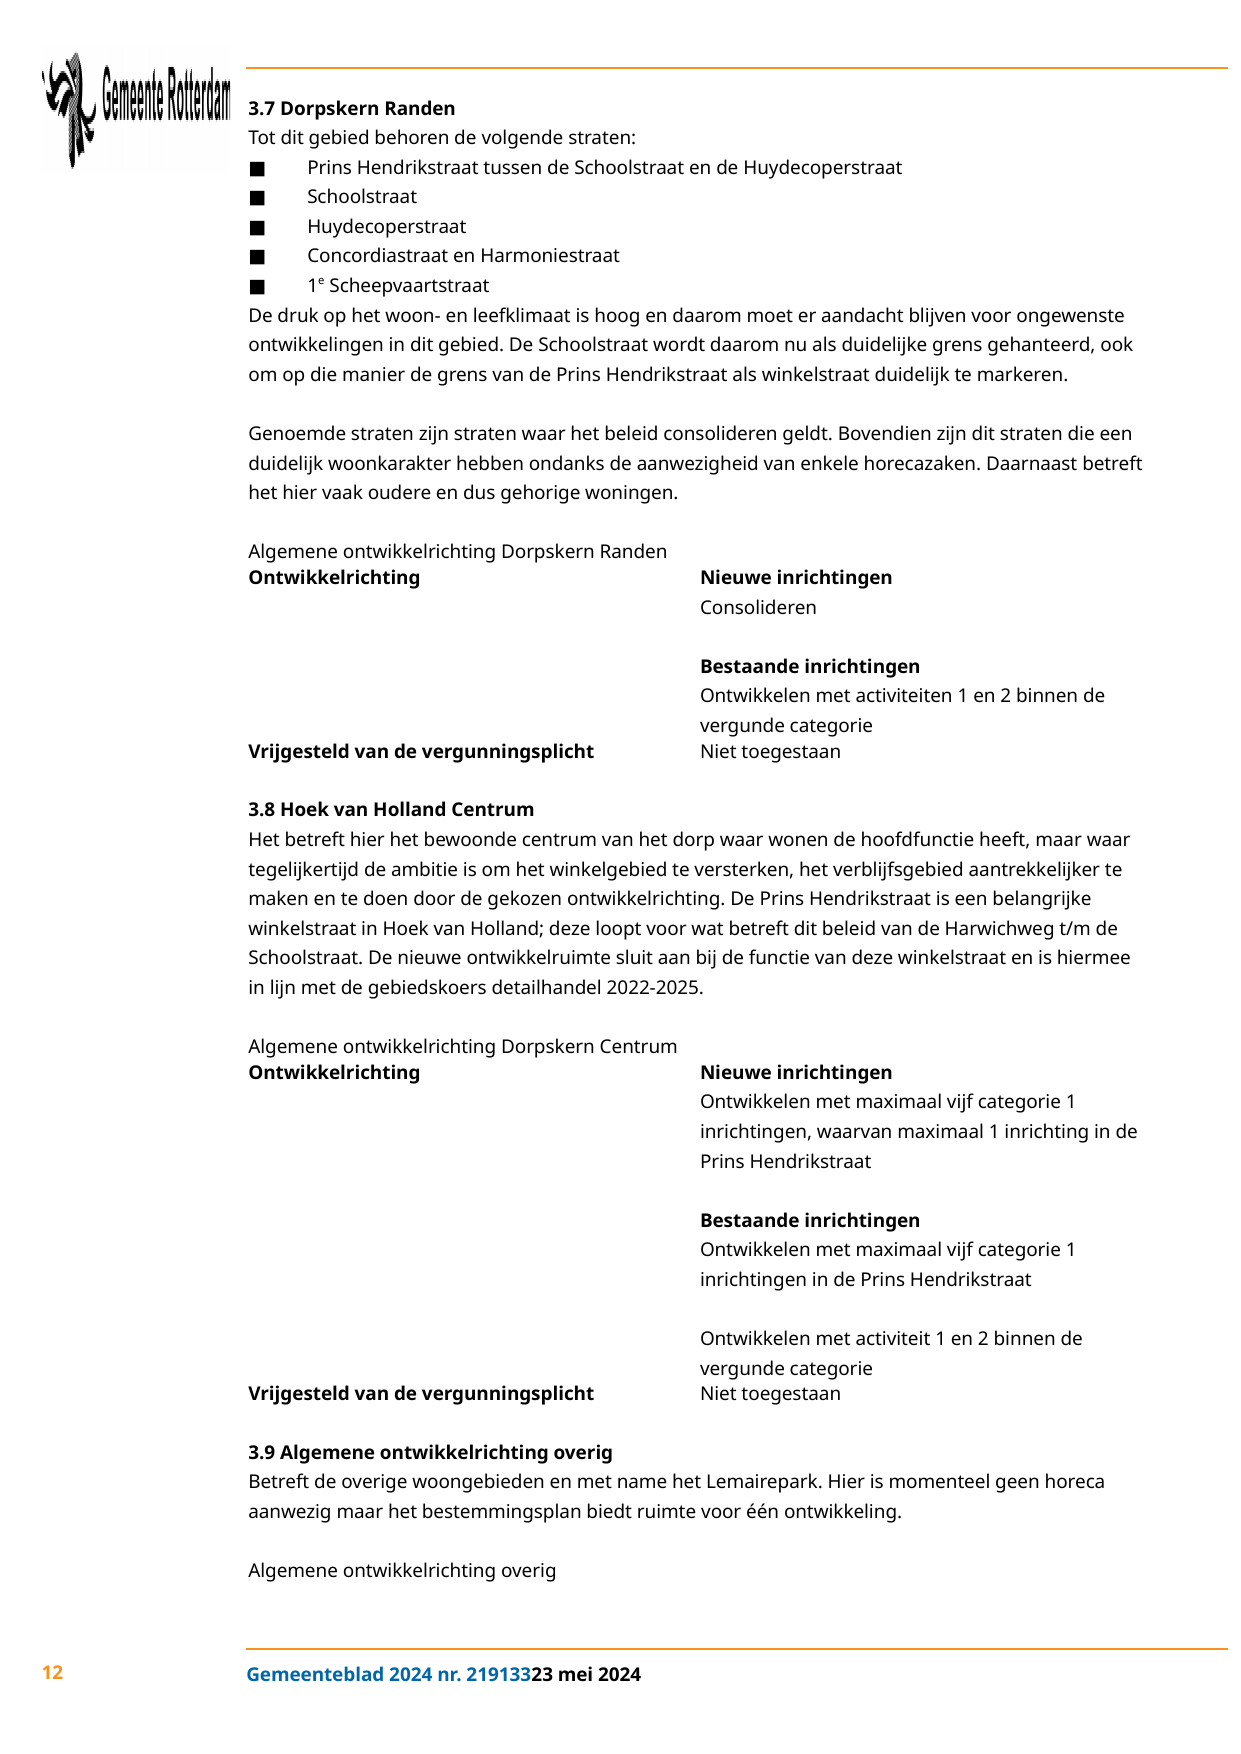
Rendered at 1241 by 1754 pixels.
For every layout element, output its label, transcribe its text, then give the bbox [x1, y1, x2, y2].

list Huydecoperstraat [248, 213, 1152, 239]
table_cell Ontwikkelrichting [248, 1059, 700, 1381]
list 1e Scheepvaartstraat [248, 272, 1152, 298]
table_cell Niet toegestaan [700, 1381, 1152, 1406]
table_cell Nieuwe inrichtingen Consolideren Bestaande inrichtingen Ontwikkelen met activiteiten 1 en 2 binnen de vergunde categorie [700, 564, 1152, 738]
table_cell Nieuwe inrichtingen Ontwikkelen met maximaal vijf categorie 1 inrichtingen, waarvan maximaal 1 inrichting in de Prins Hendrikstraat Bestaande inrichtingen Ontwikkelen met maximaal vijf categorie 1 inrichtingen in de Prins Hendrikstraat Ontwikkelen met activiteit 1 en 2 binnen de vergunde categorie [700, 1059, 1152, 1381]
text Betreft de overige woongebieden en met name het Lemairepark. Hier is momenteel geen horeca aanwezig maar het bestemmingsplan biedt ruimte voor één ontwikkeling. [248, 1469, 1152, 1524]
table_header Algemene ontwikkelrichting Dorpskern Randen [248, 539, 1152, 564]
list Schoolstraat [248, 183, 1152, 209]
table_cell Niet toegestaan [700, 738, 1152, 764]
table_header Algemene ontwikkelrichting Dorpskern Centrum [248, 1033, 1152, 1059]
text 3.8 Hoek van Holland Centrum [248, 797, 1152, 822]
text De druk op het woon- en leefklimaat is hoog en daarom moet er aandacht blijven voor ongewenste ontwikkelingen in dit gebied. De Schoolstraat wordt daarom nu als duidelijke grens gehanteerd, ook om op die manier de grens van de Prins Hendrikstraat als winkelstraat duidelijk te markeren. [248, 302, 1152, 387]
table_cell Ontwikkelrichting [248, 564, 700, 738]
table_cell Vrijgesteld van de vergunningsplicht [248, 738, 700, 764]
text Genoemde straten zijn straten waar het beleid consolideren geldt. Bovendien zijn dit straten die een duidelijk woonkarakter hebben ondanks de aanwezigheid van enkele horecazaken. Daarnaast betreft het hier vaak oudere en dus gehorige woningen. [248, 420, 1152, 505]
picture [41, 47, 231, 172]
text 3.7 Dorpskern Randen [248, 95, 1152, 121]
list Prins Hendrikstraat tussen de Schoolstraat en de Huydecoperstraat [248, 154, 1152, 180]
text Het betreft hier het bewoonde centrum van het dorp waar wonen de hoofdfunctie heeft, maar waar tegelijkertijd de ambitie is om het winkelgebied te versterken, het verblijfsgebied aantrekkelijker te maken en te doen door de gekozen ontwikkelrichting. De Prins Hendrikstraat is een belangrijke winkelstraat in Hoek van Holland; deze loopt voor wat betreft dit beleid van de Harwichweg t/m de Schoolstraat. De nieuwe ontwikkelruimte sluit aan bij de functie van deze winkelstraat en is hiermee in lijn met de gebiedskoers detailhandel 2022-2025. [248, 826, 1152, 1000]
text 3.9 Algemene ontwikkelrichting overig [248, 1439, 1152, 1465]
table_header Algemene ontwikkelrichting overig [248, 1558, 1152, 1583]
list Concordiastraat en Harmoniestraat [248, 243, 1152, 268]
table_cell Vrijgesteld van de vergunningsplicht [248, 1381, 700, 1406]
text Tot dit gebied behoren de volgende straten: [248, 124, 1152, 150]
